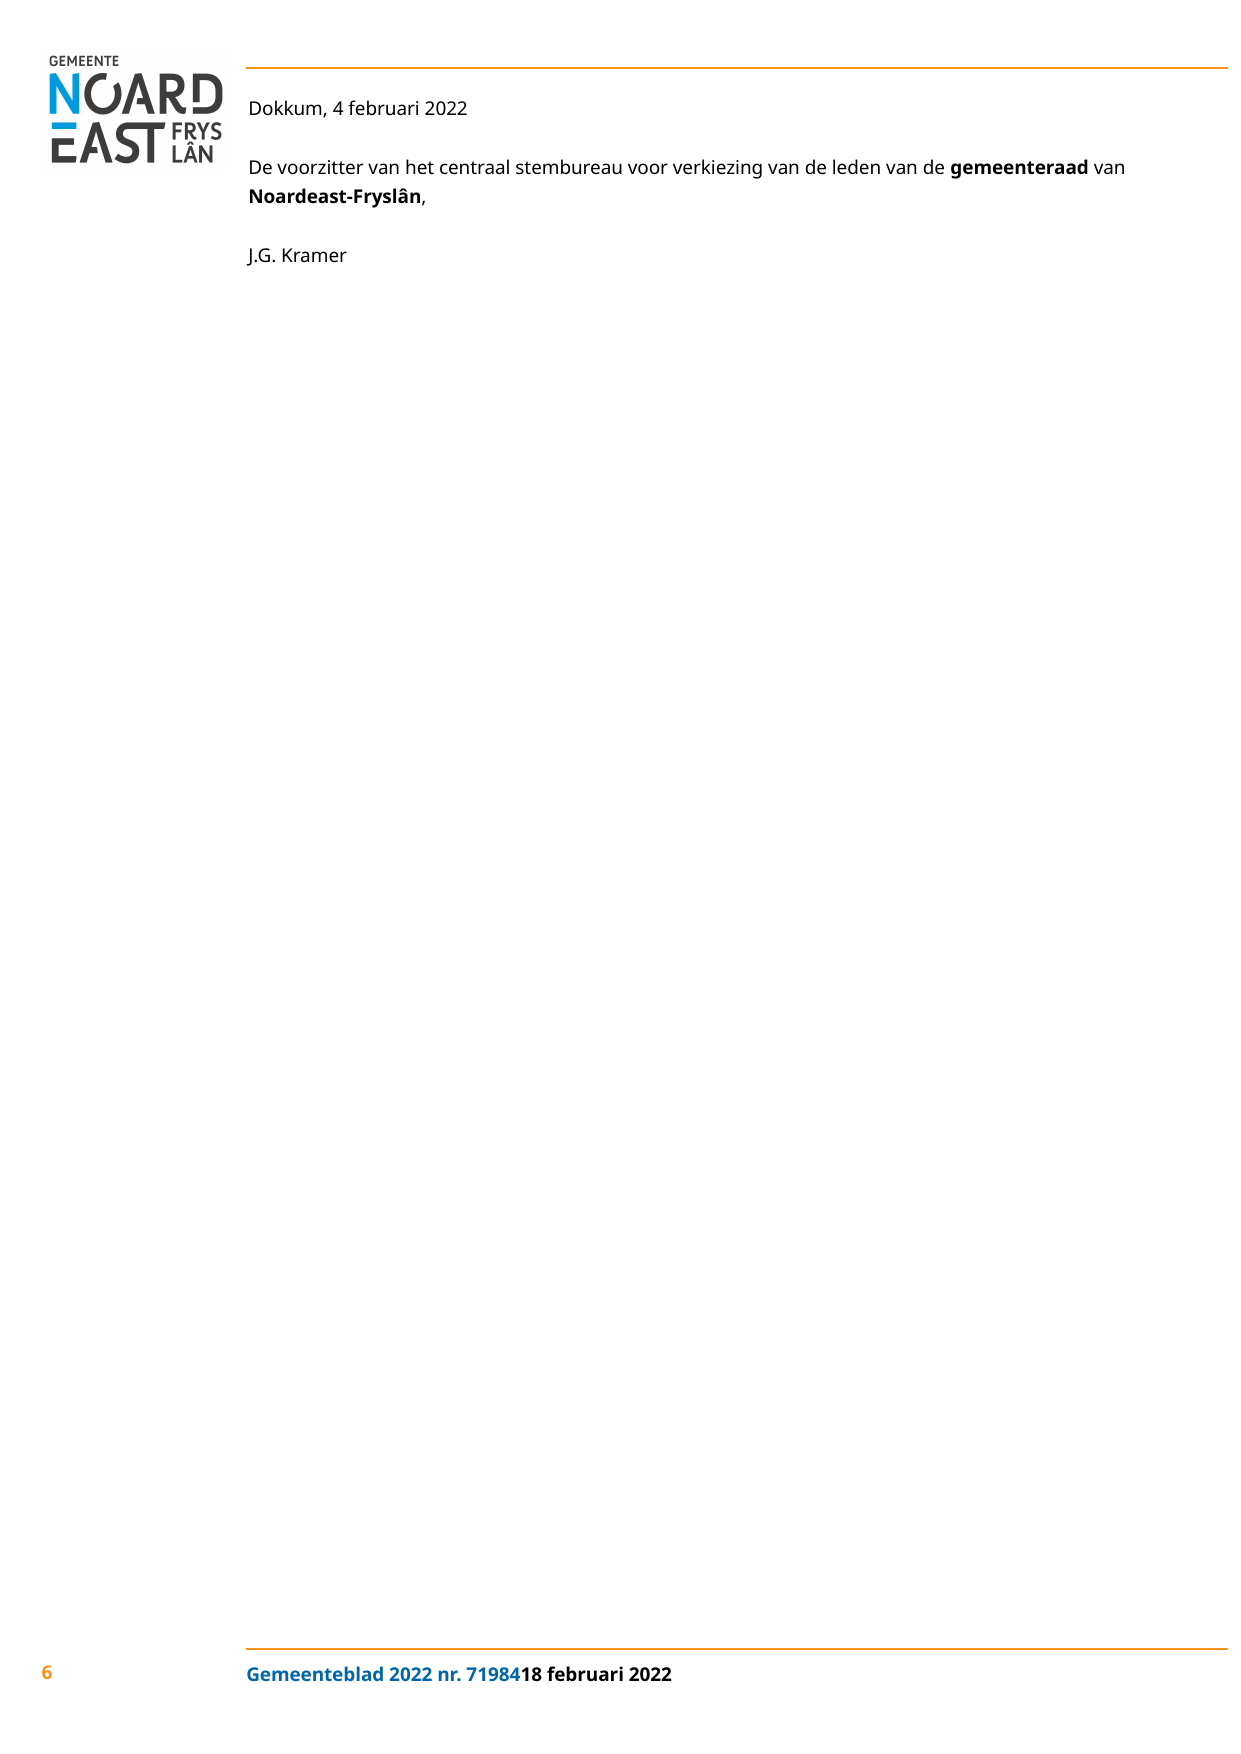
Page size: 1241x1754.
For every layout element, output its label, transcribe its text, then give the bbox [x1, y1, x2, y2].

text Dokkum, 4 februari 2022 [248, 95, 1152, 121]
text J.G. Kramer [248, 243, 1152, 268]
text De voorzitter van het centraal stembureau voor verkiezing van de leden van de gemeenteraad van Noardeast-Fryslân, [248, 154, 1152, 209]
picture [41, 47, 231, 172]
